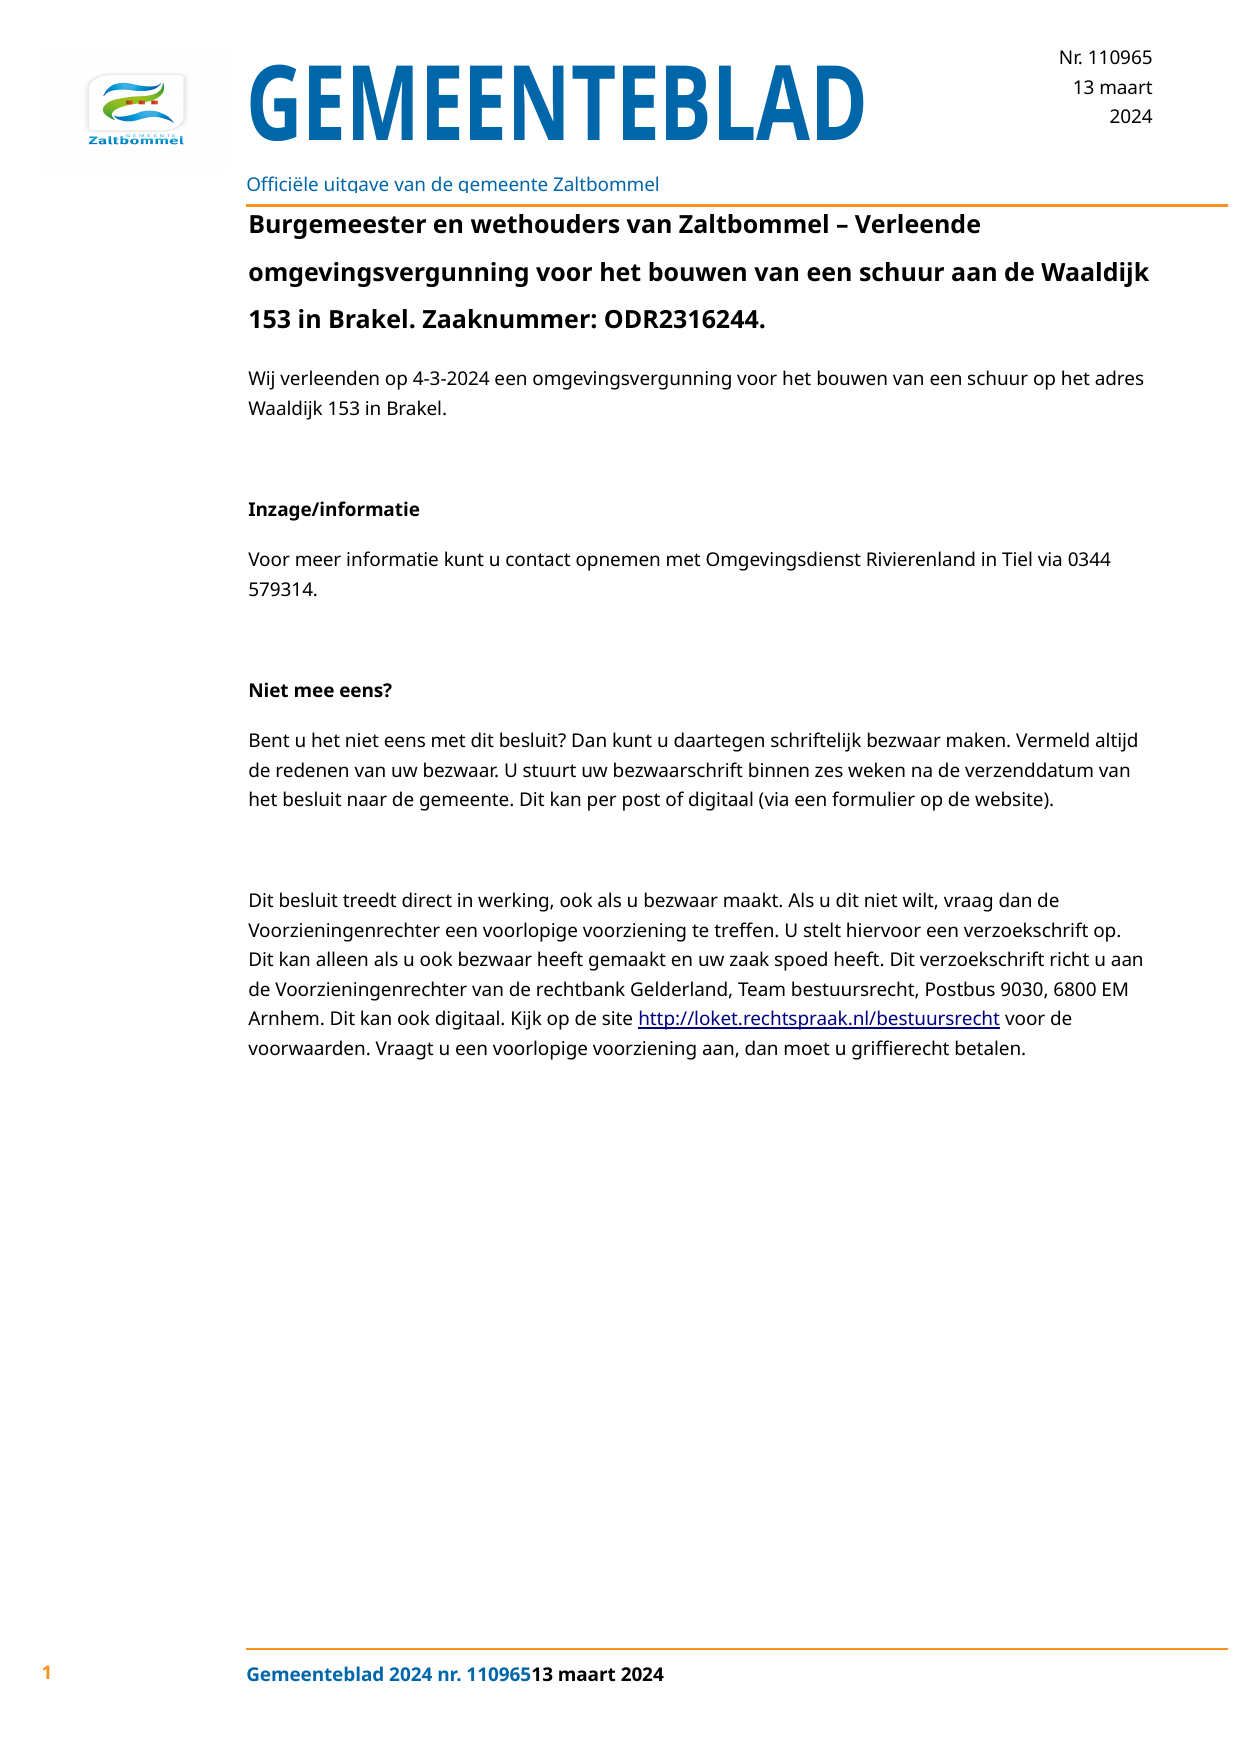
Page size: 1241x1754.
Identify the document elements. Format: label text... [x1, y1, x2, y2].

picture [41, 47, 231, 172]
text Bent u het niet eens met dit besluit? Dan kunt u daartegen schriftelijk bezwaar maken. Vermeld altijd de redenen van uw bezwaar. U stuurt uw bezwaarschrift binnen zes weken na de verzenddatum van het besluit naar de gemeente. Dit kan per post of digitaal (via een formulier op de website). [248, 727, 1152, 812]
text Burgemeester en wethouders van Zaltbommel – Verleende omgevingsvergunning voor het bouwen van een schuur aan de Waaldijk 153 in Brakel. Zaaknummer: ODR2316244. [248, 207, 1152, 336]
text Voor meer informatie kunt u contact opnemen met Omgevingsdienst Rivierenland in Tiel via 0344 579314. [248, 546, 1152, 602]
text Inzage/informatie [248, 496, 1152, 522]
text Wij verleenden op 4-3-2024 een omgevingsvergunning voor het bouwen van een schuur op het adres Waaldijk 153 in Brakel. [248, 366, 1152, 421]
text Dit besluit treedt direct in werking, ook als u bezwaar maakt. Als u dit niet wilt, vraag dan de Voorzieningenrechter een voorlopige voorziening te treffen. U stelt hiervoor een verzoekschrift op. Dit kan alleen als u ook bezwaar heeft gemaakt en uw zaak spoed heeft. Dit verzoekschrift richt u aan de Voorzieningenrechter van de rechtbank Gelderland, Team bestuursrecht, Postbus 9030, 6800 EM Arnhem. Dit kan ook digitaal. Kijk op de site http://loket.rechtspraak.nl/bestuursrecht voor de voorwaarden. Vraagt u een voorlopige voorziening aan, dan moet u griffierecht betalen. [248, 887, 1152, 1061]
text Niet mee eens? [248, 677, 1152, 702]
